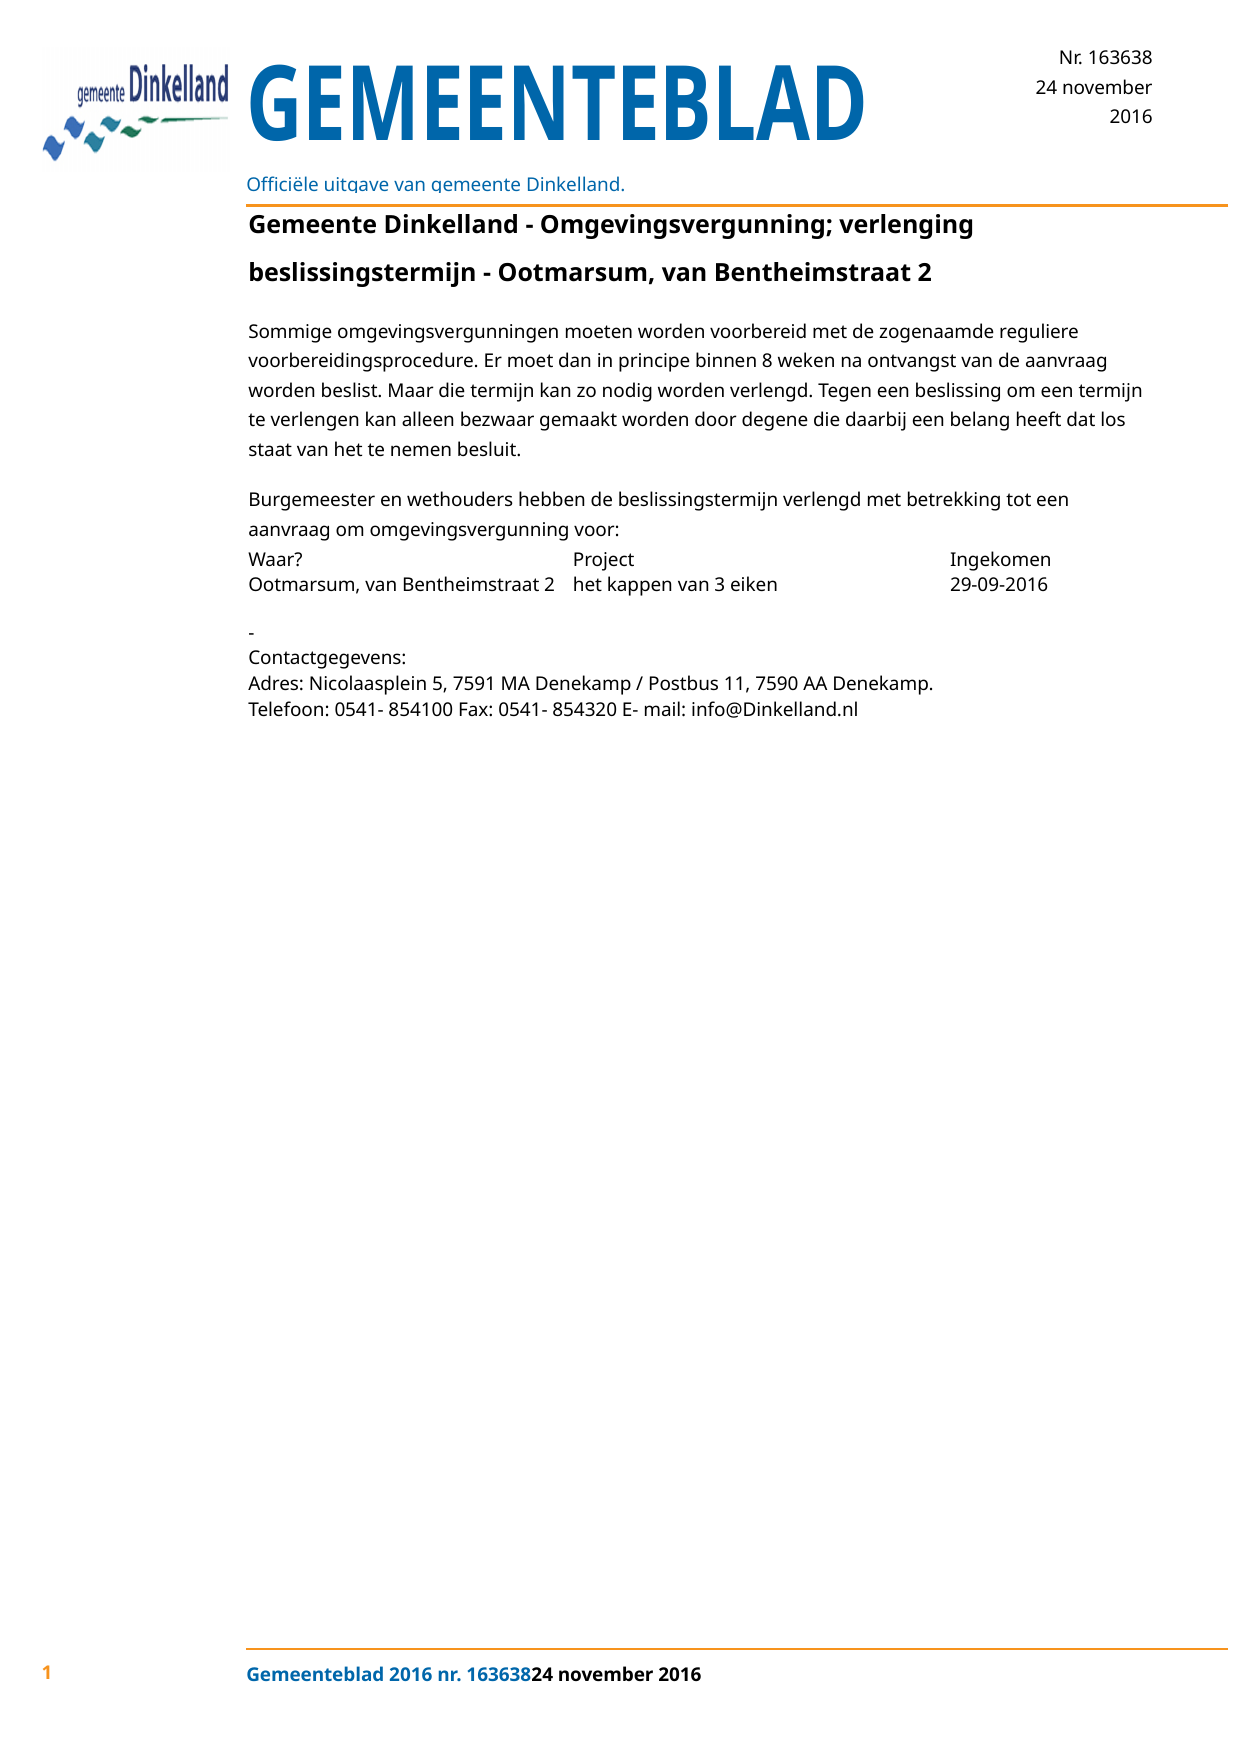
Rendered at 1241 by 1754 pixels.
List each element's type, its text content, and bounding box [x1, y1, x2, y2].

picture [41, 47, 231, 172]
table_header Project [573, 546, 950, 572]
text Sommige omgevingsvergunningen moeten worden voorbereid met de zogenaamde reguliere voorbereidingsprocedure. Er moet dan in principe binnen 8 weken na ontvangst van de aanvraag worden beslist. Maar die termijn kan zo nodig worden verlengd. Tegen een beslissing om een termijn te verlengen kan alleen bezwaar gemaakt worden door degene die daarbij een belang heeft dat los staat van het te nemen besluit. [248, 318, 1152, 462]
text Telefoon: 0541- 854100 Fax: 0541- 854320 E- mail: info@Dinkelland.nl [248, 696, 1152, 722]
text Contactgegevens: [248, 644, 1152, 670]
table_cell 29-09-2016 [950, 572, 1152, 597]
text Gemeente Dinkelland - Omgevingsvergunning; verlenging beslissingstermijn - Ootmarsum, van Bentheimstraat 2 [248, 207, 1152, 288]
table_header Waar? [248, 546, 573, 572]
table_cell Ootmarsum, van Bentheimstraat 2 [248, 572, 573, 597]
table_cell het kappen van 3 eiken [573, 572, 950, 597]
text - [248, 619, 1152, 644]
text Burgemeester en wethouders hebben de beslissingstermijn verlengd met betrekking tot een aanvraag om omgevingsvergunning voor: [248, 487, 1152, 542]
text Adres: Nicolaasplein 5, 7591 MA Denekamp / Postbus 11, 7590 AA Denekamp. [248, 670, 1152, 696]
table_header Ingekomen [950, 546, 1152, 572]
